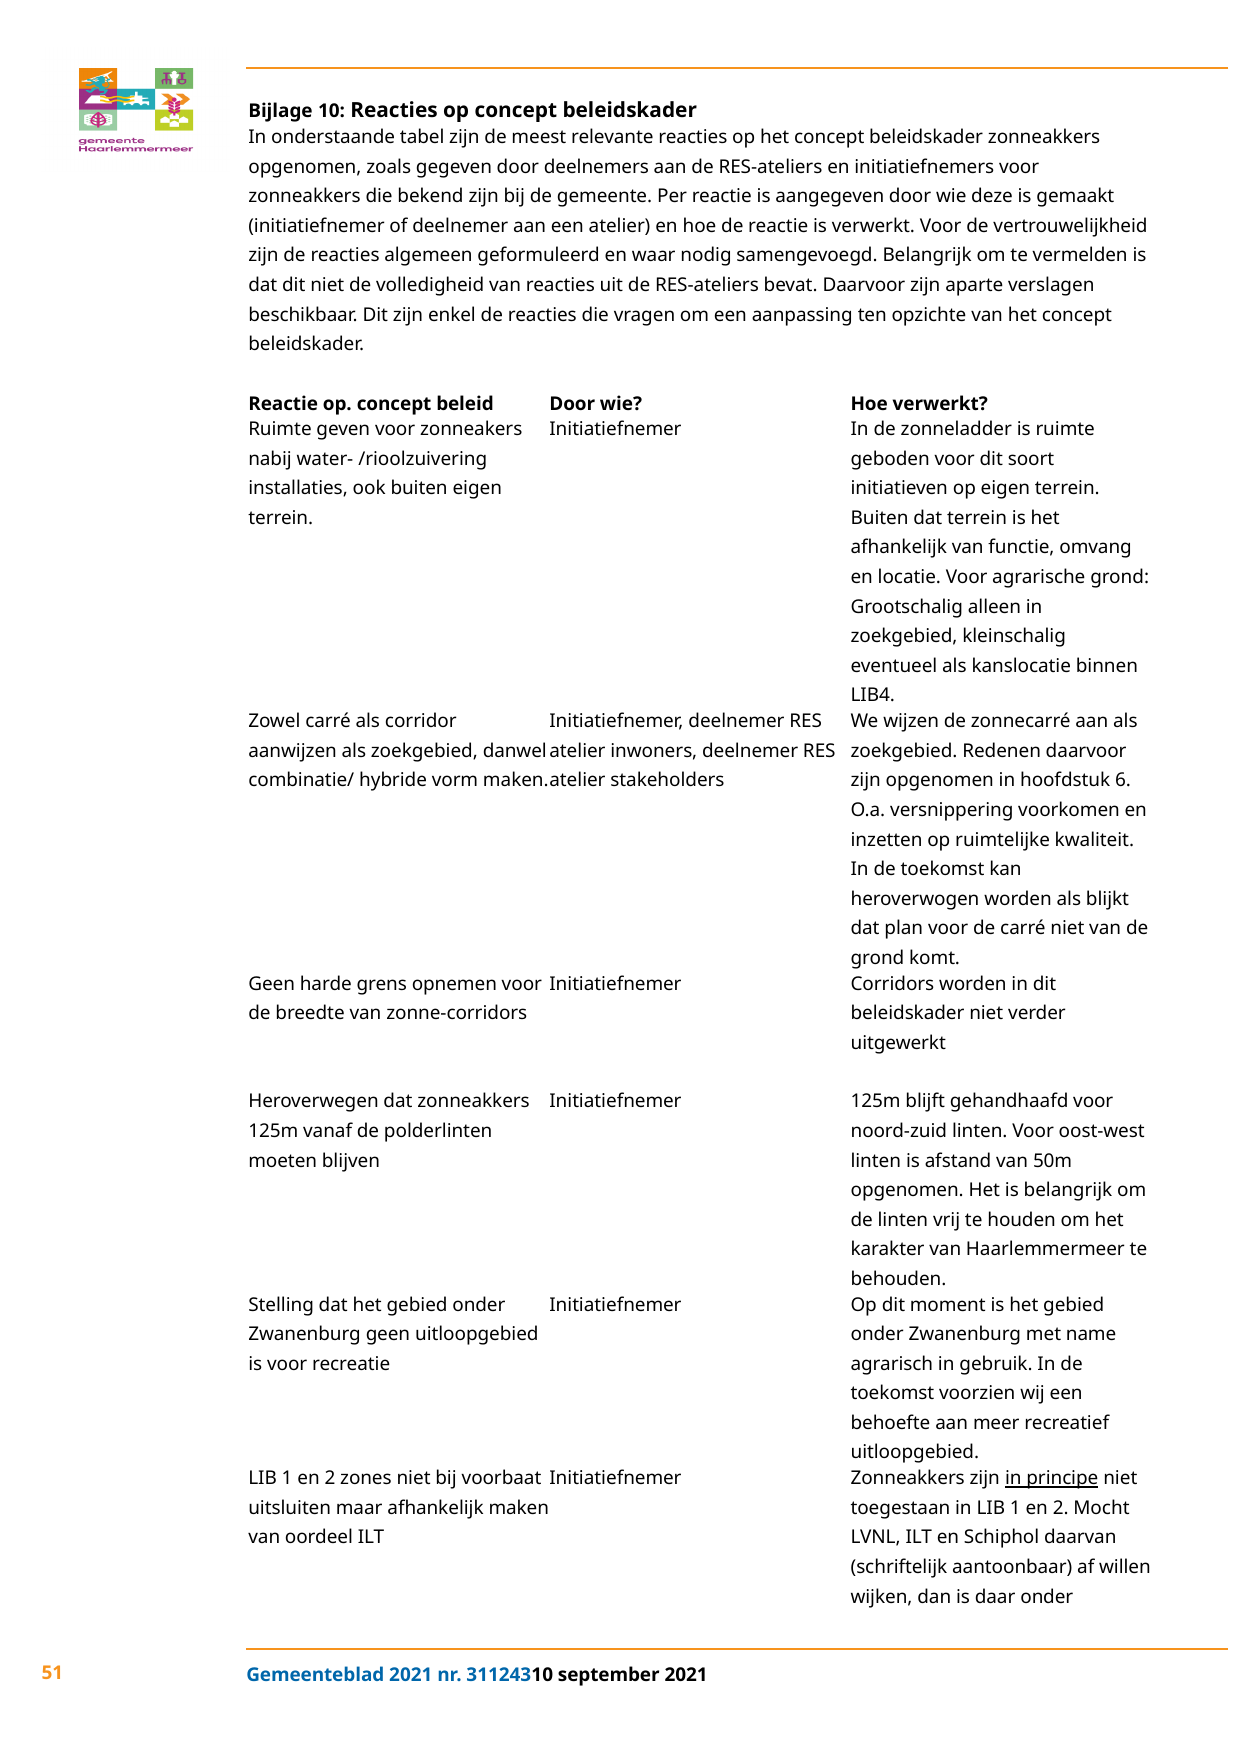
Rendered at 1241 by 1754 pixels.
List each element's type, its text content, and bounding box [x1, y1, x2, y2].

table_cell Initiatiefnemer [549, 970, 850, 1055]
table_cell Corridors worden in dit beleidskader niet verder uitgewerkt [850, 970, 1152, 1055]
table_cell Op dit moment is het gebied onder Zwanenburg met name agrarisch in gebruik. In de toekomst voorzien wij een behoefte aan meer recreatief uitloopgebied. [850, 1291, 1152, 1464]
text In onderstaande tabel zijn de meest relevante reacties op het concept beleidskader zonneakkers opgenomen, zoals gegeven door deelnemers aan de RES-ateliers en initiatiefnemers voor zonneakkers die bekend zijn bij de gemeente. Per reactie is aangegeven door wie deze is gemaakt (initiatiefnemer of deelnemer aan een atelier) en hoe de reactie is verwerkt. Voor de vertrouwelijkheid zijn de reacties algemeen geformuleerd en waar nodig samengevoegd. Belangrijk om te vermelden is dat dit niet de volledigheid van reacties uit de RES-ateliers bevat. Daarvoor zijn aparte verslagen beschikbaar. Dit zijn enkel de reacties die vragen om een aanpassing ten opzichte van het concept beleidskader. [248, 123, 1152, 356]
text Bijlage 10: Reacties op concept beleidskader [248, 95, 1152, 123]
table_cell LIB 1 en 2 zones niet bij voorbaat uitsluiten maar afhankelijk maken van oordeel ILT [248, 1465, 549, 1608]
table_cell Geen harde grens opnemen voor de breedte van zonne-corridors [248, 970, 549, 1055]
table_header 125m blijft gehandhaafd voor noord-zuid linten. Voor oost-west linten is afstand van 50m opgenomen. Het is belangrijk om de linten vrij te houden om het karakter van Haarlemmermeer te behouden. [850, 1088, 1152, 1291]
table_cell Ruimte geven voor zonneakers nabij water- /rioolzuivering installaties, ook buiten eigen terrein. [248, 415, 549, 707]
table_cell Initiatiefnemer [549, 415, 850, 707]
picture [41, 47, 231, 172]
table_header Initiatiefnemer [549, 1088, 850, 1291]
table_cell We wijzen de zonnecarré aan als zoekgebied. Redenen daarvoor zijn opgenomen in hoofdstuk 6. O.a. versnippering voorkomen en inzetten op ruimtelijke kwaliteit. In de toekomst kan heroverwogen worden als blijkt dat plan voor de carré niet van de grond komt. [850, 708, 1152, 970]
table_cell Initiatiefnemer [549, 1465, 850, 1608]
table_cell Zonneakkers zijn in principe niet toegestaan in LIB 1 en 2. Mocht LVNL, ILT en Schiphol daarvan (schriftelijk aantoonbaar) af willen wijken, dan is daar onder [850, 1465, 1152, 1608]
table_cell In de zonneladder is ruimte geboden voor dit soort initiatieven op eigen terrein. Buiten dat terrein is het afhankelijk van functie, omvang en locatie. Voor agrarische grond: Grootschalig alleen in zoekgebied, kleinschalig eventueel als kanslocatie binnen LIB4. [850, 415, 1152, 707]
table_header Reactie op. concept beleid [248, 390, 549, 415]
table_cell Initiatiefnemer [549, 1291, 850, 1464]
table_cell Stelling dat het gebied onder Zwanenburg geen uitloopgebied is voor recreatie [248, 1291, 549, 1464]
table_header Door wie? [549, 390, 850, 415]
table_header Heroverwegen dat zonneakkers 125m vanaf de polderlinten moeten blijven [248, 1088, 549, 1291]
table_cell Zowel carré als corridor aanwijzen als zoekgebied, danwel combinatie/ hybride vorm maken. [248, 708, 549, 970]
table_cell Initiatiefnemer, deelnemer RES atelier inwoners, deelnemer RES atelier stakeholders [549, 708, 850, 970]
table_header Hoe verwerkt? [850, 390, 1152, 415]
